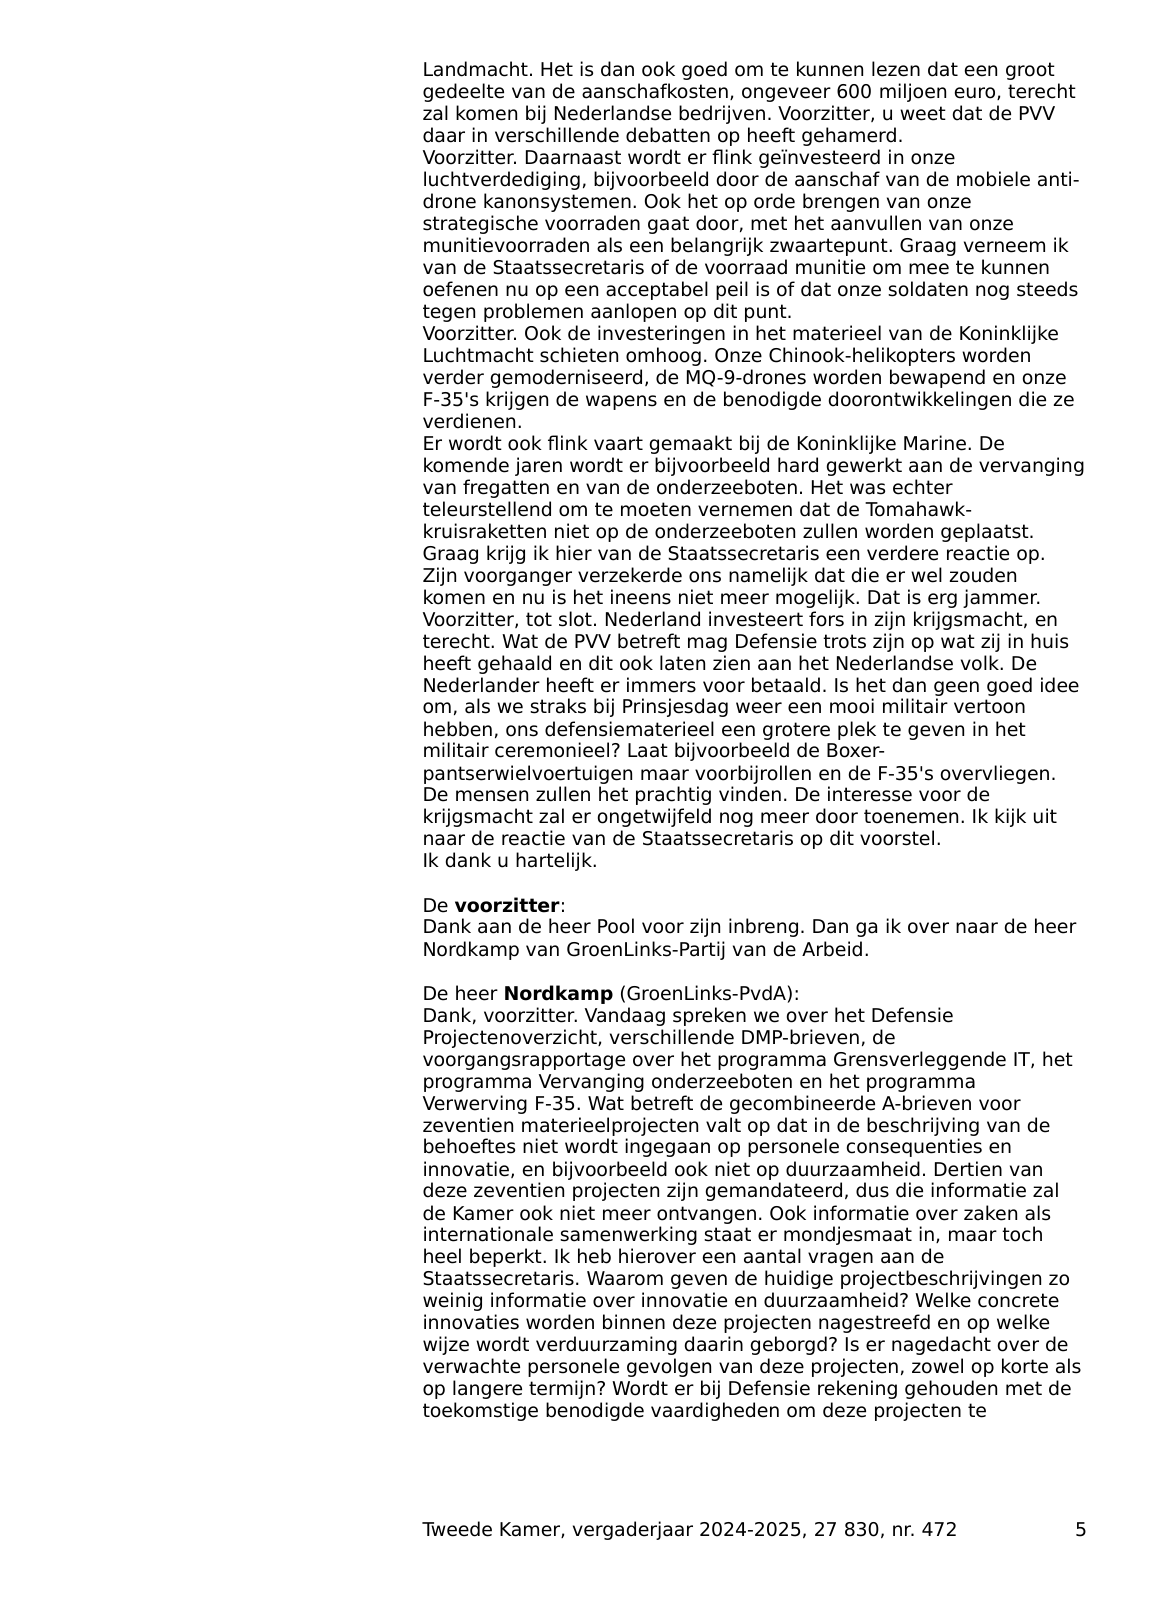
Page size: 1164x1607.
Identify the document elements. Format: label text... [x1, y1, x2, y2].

text Landmacht. Het is dan ook goed om te kunnen lezen dat een groot gedeelte van de aanschafkosten, ongeveer 600 miljoen euro, terecht zal komen bij Nederlandse bedrijven. Voorzitter, u weet dat de PVV daar in verschillende debatten op heeft gehamerd. [422, 59, 1087, 147]
text Dank aan de heer Pool voor zijn inbreng. Dan ga ik over naar de heer Nordkamp van GroenLinks-Partij van de Arbeid. [422, 916, 1087, 960]
text Voorzitter, tot slot. Nederland investeert fors in zijn krijgsmacht, en terecht. Wat de PVV betreft mag Defensie trots zijn op wat zij in huis heeft gehaald en dit ook laten zien aan het Nederlandse volk. De Nederlander heeft er immers voor betaald. Is het dan geen goed idee om, als we straks bij Prinsjesdag weer een mooi militair vertoon hebben, ons defensiematerieel een grotere plek te geven in het militair ceremonieel? Laat bijvoorbeeld de Boxer-pantserwielvoertuigen maar voorbijrollen en de F-35's overvliegen. De mensen zullen het prachtig vinden. De interesse voor de krijgsmacht zal er ongetwijfeld nog meer door toenemen. Ik kijk uit naar de reactie van de Staatssecretaris op dit voorstel. [422, 608, 1087, 850]
text Voorzitter. Daarnaast wordt er flink geïnvesteerd in onze luchtverdediging, bijvoorbeeld door de aanschaf van de mobiele anti-drone kanonsystemen. Ook het op orde brengen van onze strategische voorraden gaat door, met het aanvullen van onze munitievoorraden als een belangrijk zwaartepunt. Graag verneem ik van de Staatssecretaris of de voorraad munitie om mee te kunnen oefenen nu op een acceptabel peil is of dat onze soldaten nog steeds tegen problemen aanlopen op dit punt. [422, 147, 1087, 323]
text De heer Nordkamp (GroenLinks-PvdA): [422, 983, 1087, 1004]
text Voorzitter. Ook de investeringen in het materieel van de Koninklijke Luchtmacht schieten omhoog. Onze Chinook-helikopters worden verder gemoderniseerd, de MQ-9-drones worden bewapend en onze F-35's krijgen de wapens en de benodigde doorontwikkelingen die ze verdienen. [422, 323, 1087, 433]
text Ik dank u hartelijk. [422, 850, 1087, 872]
text De voorzitter: [422, 894, 1087, 916]
text Dank, voorzitter. Vandaag spreken we over het Defensie Projectenoverzicht, verschillende DMP-brieven, de voorgangsrapportage over het programma Grensverleggende IT, het programma Vervanging onderzeeboten en het programma Verwerving F-35. Wat betreft de gecombineerde A-brieven voor zeventien materieelprojecten valt op dat in de beschrijving van de behoeftes niet wordt ingegaan op personele consequenties en innovatie, en bijvoorbeeld ook niet op duurzaamheid. Dertien van deze zeventien projecten zijn gemandateerd, dus die informatie zal de Kamer ook niet meer ontvangen. Ook informatie over zaken als internationale samenwerking staat er mondjesmaat in, maar toch heel beperkt. Ik heb hierover een aantal vragen aan de Staatssecretaris. Waarom geven de huidige projectbeschrijvingen zo weinig informatie over innovatie en duurzaamheid? Welke concrete innovaties worden binnen deze projecten nagestreefd en op welke wijze wordt verduurzaming daarin geborgd? Is er nagedacht over de verwachte personele gevolgen van deze projecten, zowel op korte als op langere termijn? Wordt er bij Defensie rekening gehouden met de toekomstige benodigde vaardigheden om deze projecten te [422, 1004, 1087, 1422]
text Er wordt ook flink vaart gemaakt bij de Koninklijke Marine. De komende jaren wordt er bijvoorbeeld hard gewerkt aan de vervanging van fregatten en van de onderzeeboten. Het was echter teleurstellend om te moeten vernemen dat de Tomahawk-kruisraketten niet op de onderzeeboten zullen worden geplaatst. Graag krijg ik hier van de Staatssecretaris een verdere reactie op. Zijn voorganger verzekerde ons namelijk dat die er wel zouden komen en nu is het ineens niet meer mogelijk. Dat is erg jammer. [422, 433, 1087, 608]
